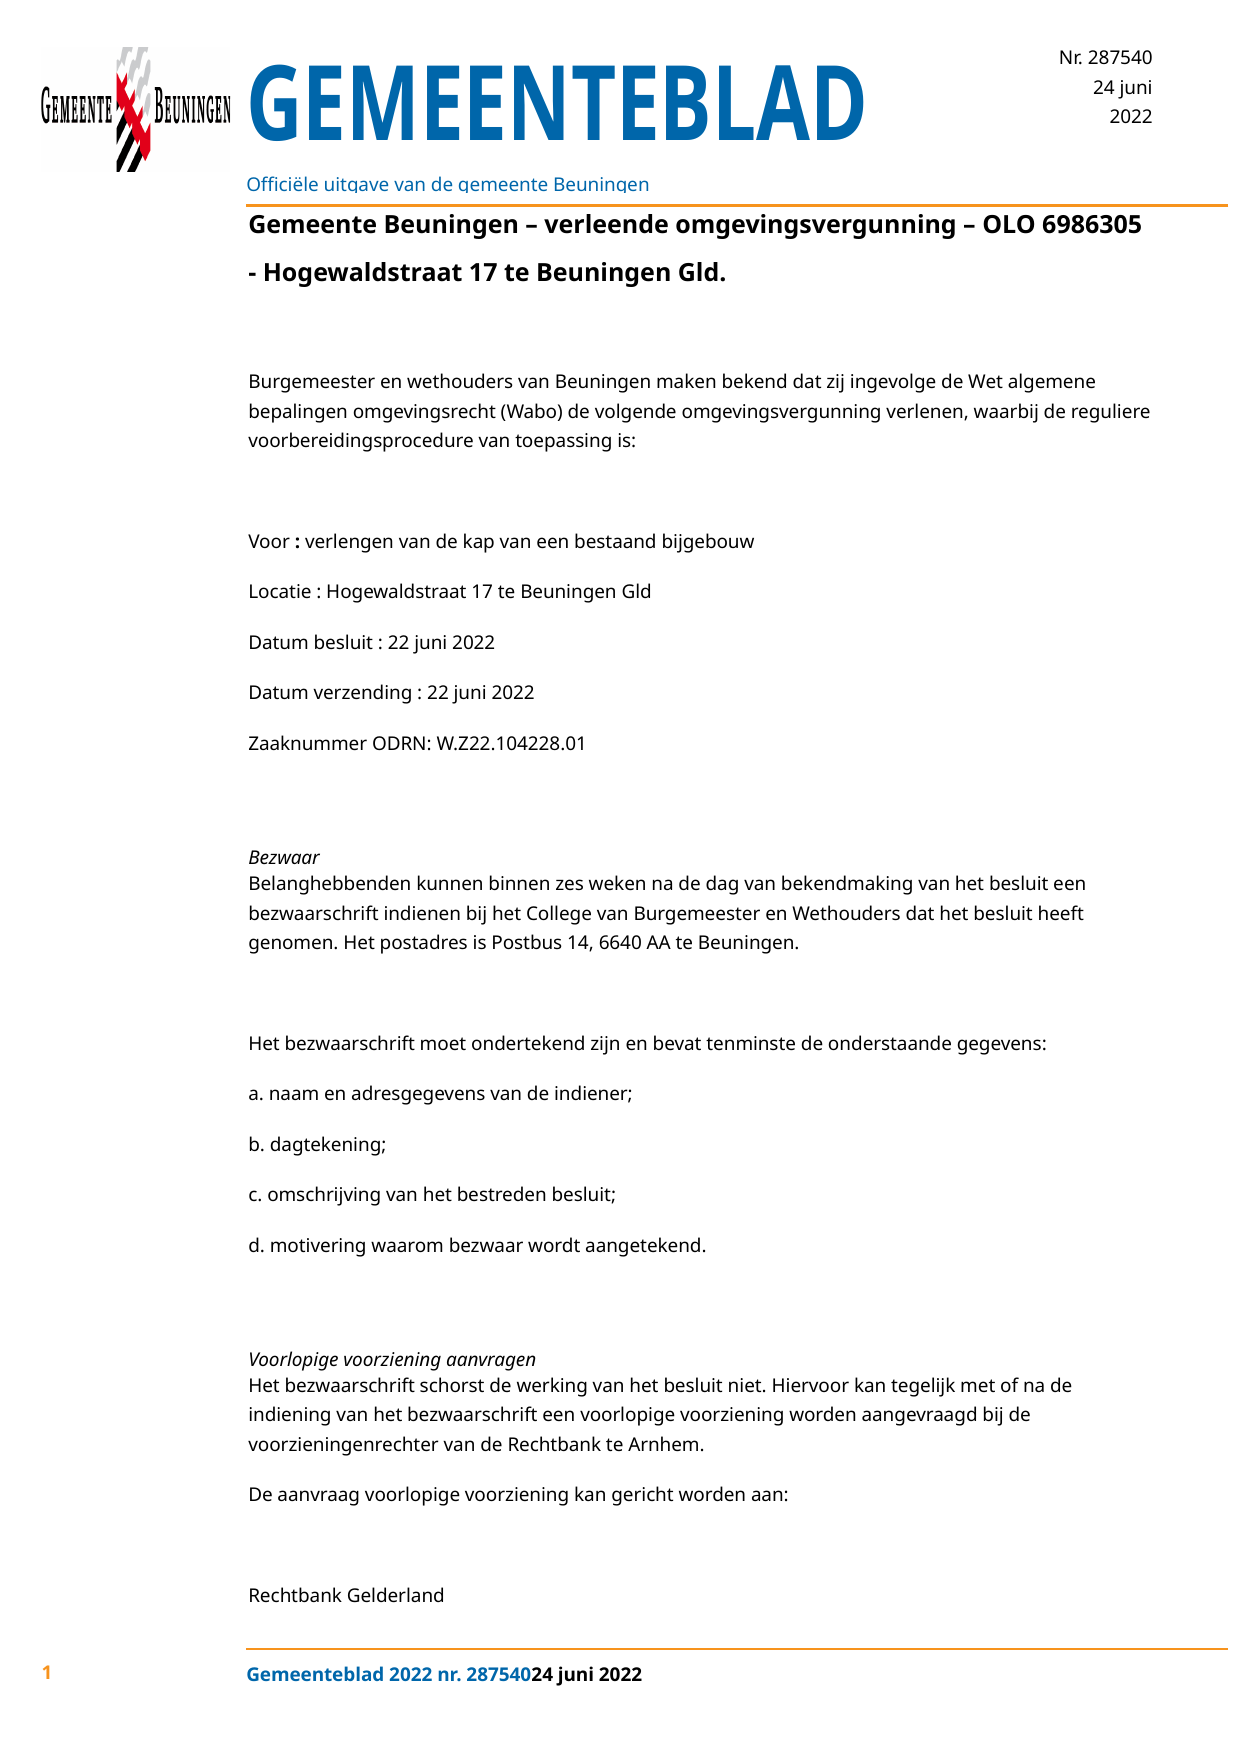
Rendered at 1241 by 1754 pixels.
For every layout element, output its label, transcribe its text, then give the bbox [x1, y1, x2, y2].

text a. naam en adresgegevens van de indiener; [248, 1081, 1152, 1106]
text Het bezwaarschrift moet ondertekend zijn en bevat tenminste de onderstaande gegevens: [248, 1030, 1152, 1056]
text Bezwaar [248, 844, 1152, 870]
text b. dagtekening; [248, 1131, 1152, 1157]
text Datum verzending : 22 juni 2022 [248, 679, 1152, 705]
text c. omschrijving van het bestreden besluit; [248, 1181, 1152, 1207]
text d. motivering waarom bezwaar wordt aangetekend. [248, 1232, 1152, 1257]
text Voorlopige voorziening aanvragen [248, 1346, 1152, 1372]
text Zaaknummer ODRN: W.Z22.104228.01 [248, 730, 1152, 756]
text De aanvraag voorlopige voorziening kan gericht worden aan: [248, 1481, 1152, 1507]
picture [41, 47, 231, 172]
text Belanghebbenden kunnen binnen zes weken na de dag van bekendmaking van het besluit een bezwaarschrift indienen bij het College van Burgemeester en Wethouders dat het besluit heeft genomen. Het postadres is Postbus 14, 6640 AA te Beuningen. [248, 870, 1152, 955]
text Gemeente Beuningen – verleende omgevingsvergunning – OLO 6986305 - Hogewaldstraat 17 te Beuningen Gld. [248, 207, 1152, 288]
text Voor : verlengen van de kap van een bestaand bijgebouw [248, 528, 1152, 554]
text Het bezwaarschrift schorst de werking van het besluit niet. Hiervoor kan tegelijk met of na de indiening van het bezwaarschrift een voorlopige voorziening worden aangevraagd bij de voorzieningenrechter van de Rechtbank te Arnhem. [248, 1372, 1152, 1457]
text Burgemeester en wethouders van Beuningen maken bekend dat zij ingevolge de Wet algemene bepalingen omgevingsrecht (Wabo) de volgende omgevingsvergunning verlenen, waarbij de reguliere voorbereidingsprocedure van toepassing is: [248, 368, 1152, 453]
text Locatie : Hogewaldstraat 17 te Beuningen Gld [248, 579, 1152, 604]
text Datum besluit : 22 juni 2022 [248, 629, 1152, 655]
text Rechtbank Gelderland [248, 1582, 1152, 1608]
